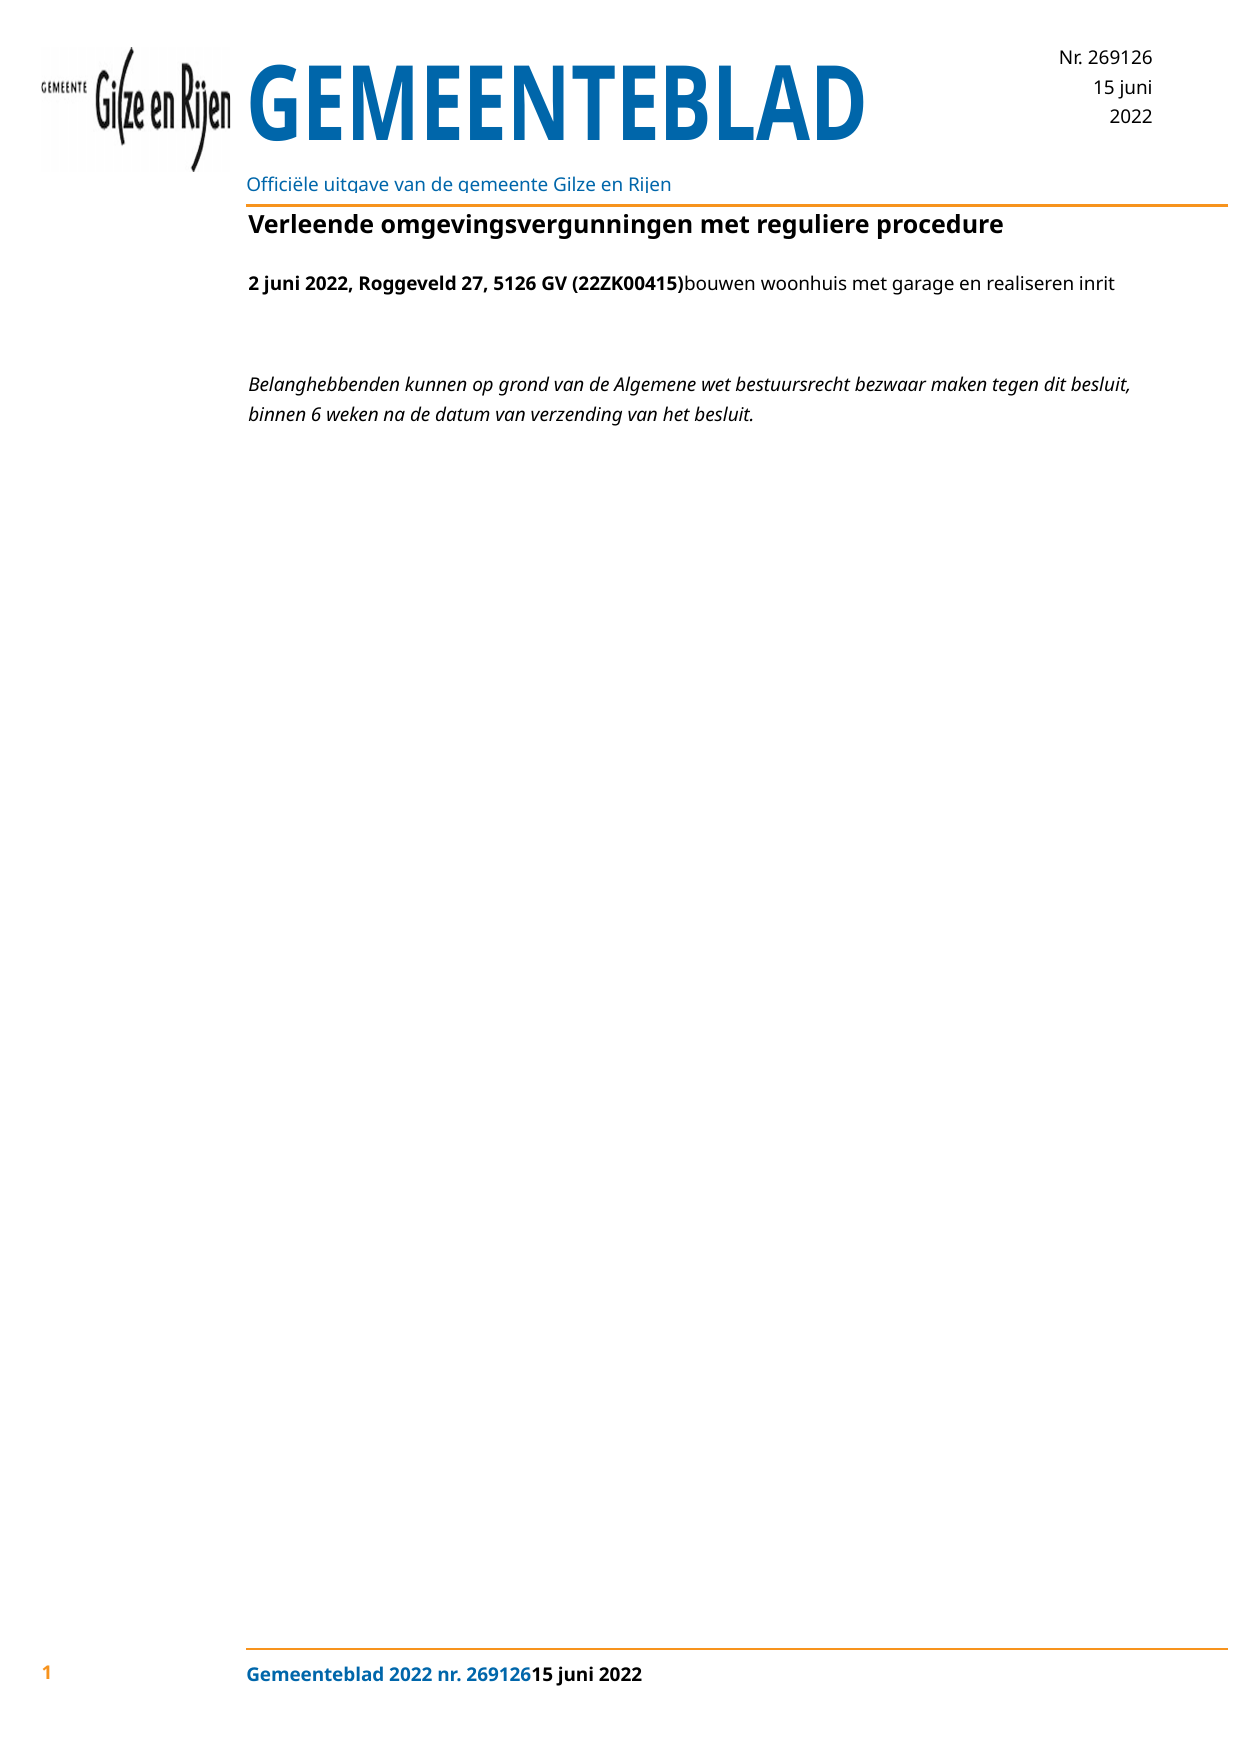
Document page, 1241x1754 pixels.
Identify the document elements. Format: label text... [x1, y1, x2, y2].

text 2 juni 2022, Roggeveld 27, 5126 GV (22ZK00415)bouwen woonhuis met garage en realiseren inrit [248, 270, 1152, 296]
text Verleende omgevingsvergunningen met reguliere procedure [248, 207, 1152, 241]
text Belanghebbenden kunnen op grond van de Algemene wet bestuursrecht bezwaar maken tegen dit besluit, binnen 6 weken na de datum van verzending van het besluit. [248, 371, 1152, 426]
picture [41, 47, 231, 172]
